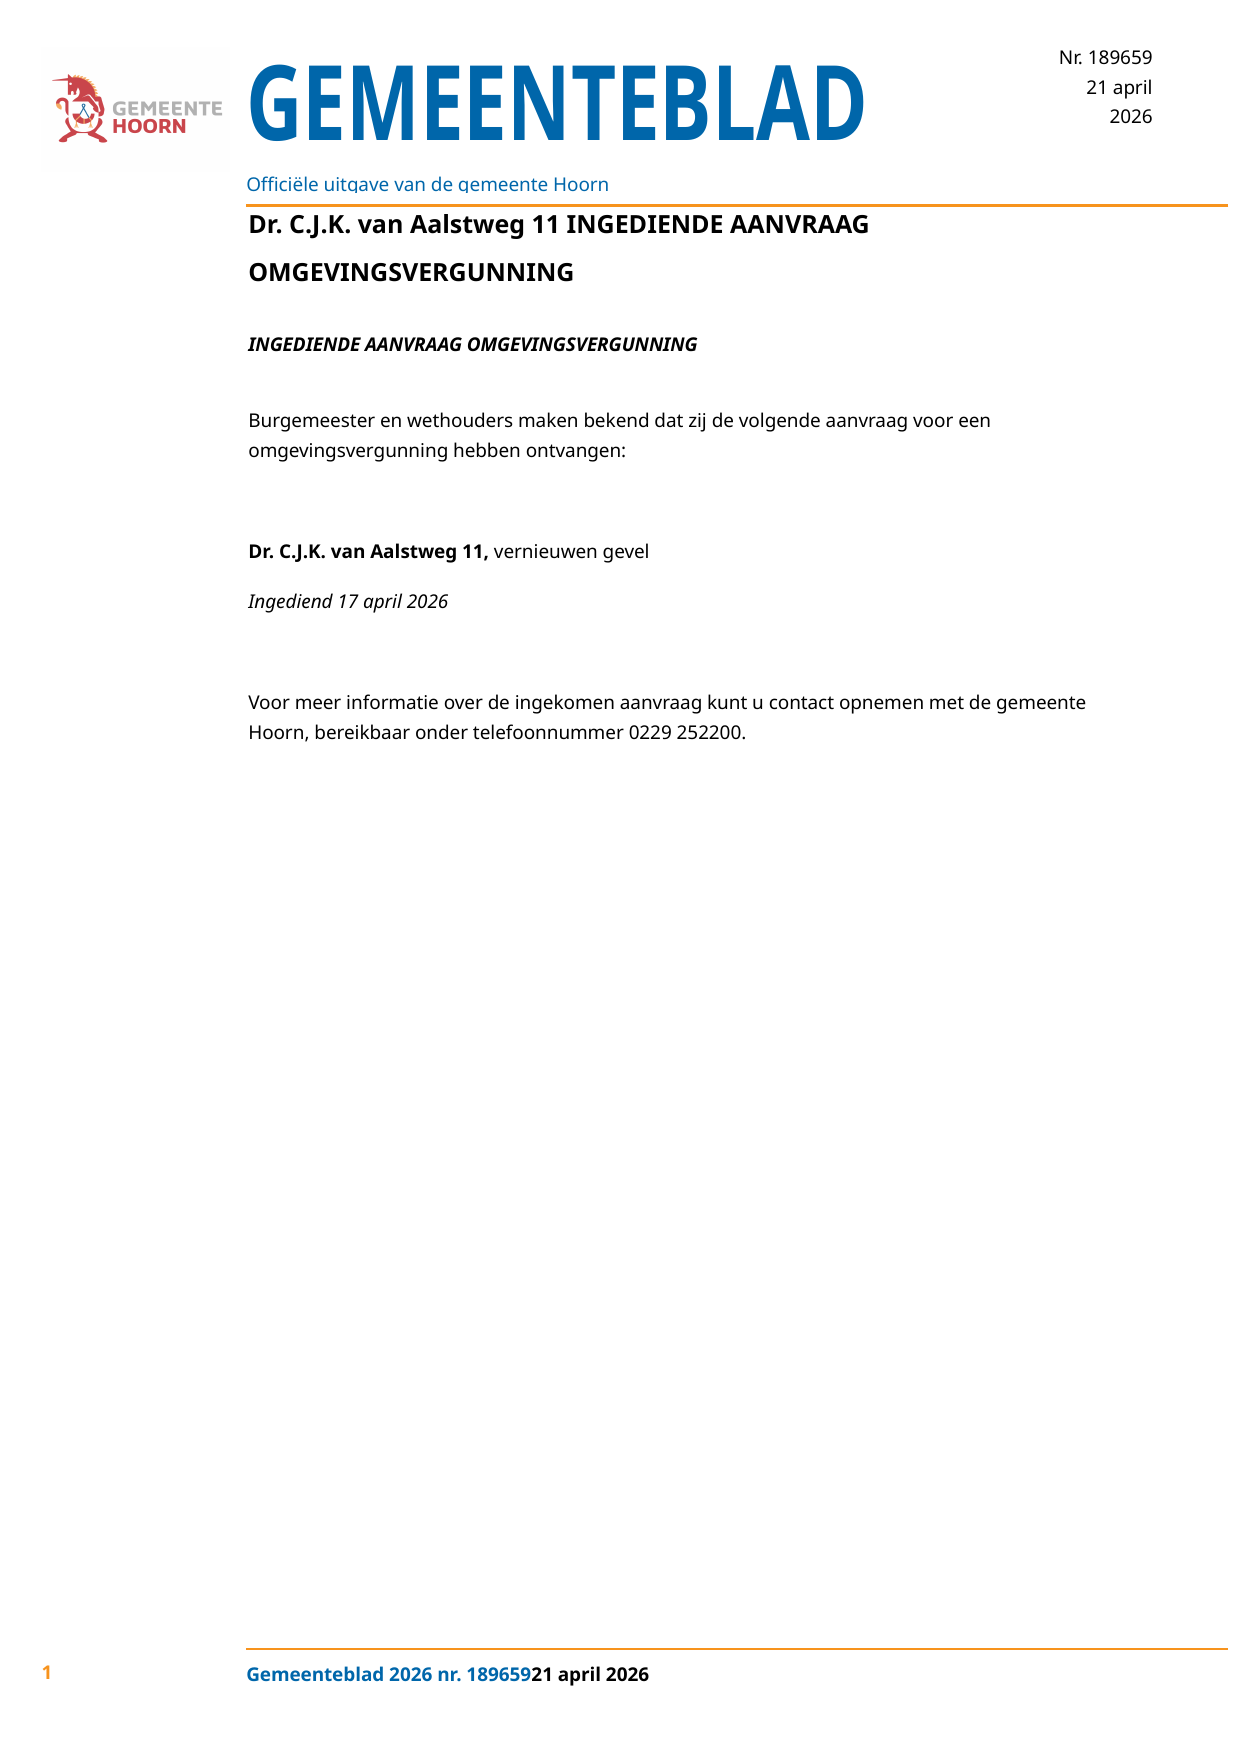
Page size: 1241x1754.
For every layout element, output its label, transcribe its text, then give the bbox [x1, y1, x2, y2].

picture [41, 47, 231, 172]
text Ingediend 17 april 2026 [248, 588, 1152, 614]
text Dr. C.J.K. van Aalstweg 11, vernieuwen gevel [248, 538, 1152, 564]
text Voor meer informatie over de ingekomen aanvraag kunt u contact opnemen met de gemeente Hoorn, bereikbaar onder telefoonnummer 0229 252200. [248, 689, 1152, 744]
text INGEDIENDE AANVRAAG OMGEVINGSVERGUNNING [248, 331, 1152, 357]
text Burgemeester en wethouders maken bekend dat zij de volgende aanvraag voor een omgevingsvergunning hebben ontvangen: [248, 408, 1152, 463]
text Dr. C.J.K. van Aalstweg 11 INGEDIENDE AANVRAAG OMGEVINGSVERGUNNING [248, 207, 1152, 288]
